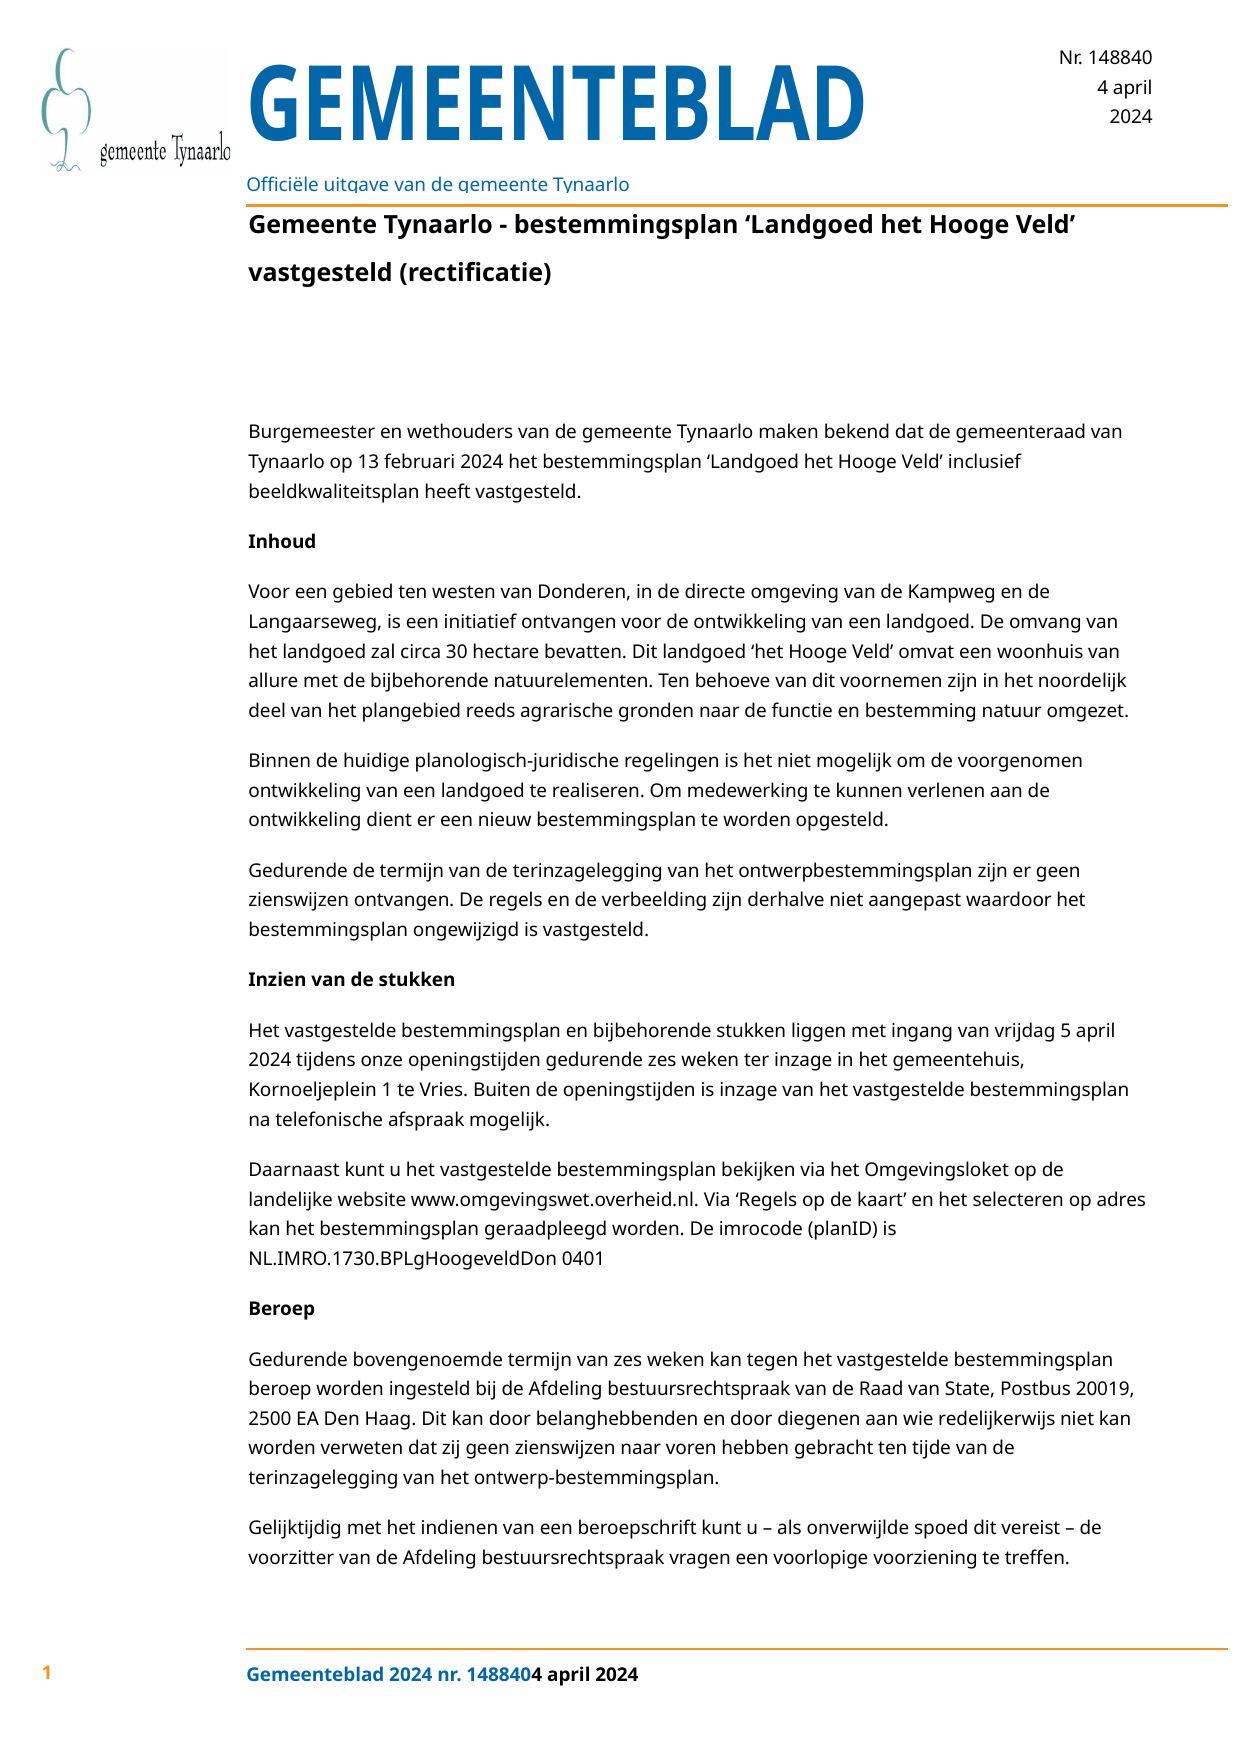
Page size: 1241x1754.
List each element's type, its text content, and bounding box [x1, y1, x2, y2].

text Inzien van de stukken [248, 967, 1152, 992]
text Binnen de huidige planologisch-juridische regelingen is het niet mogelijk om de voorgenomen ontwikkeling van een landgoed te realiseren. Om medewerking te kunnen verlenen aan de ontwikkeling dient er een nieuw bestemmingsplan te worden opgesteld. [248, 747, 1152, 832]
text Het vastgestelde bestemmingsplan en bijbehorende stukken liggen met ingang van vrijdag 5 april 2024 tijdens onze openingstijden gedurende zes weken ter inzage in het gemeentehuis, Kornoeljeplein 1 te Vries. Buiten de openingstijden is inzage van het vastgestelde bestemmingsplan na telefonische afspraak mogelijk. [248, 1017, 1152, 1132]
text Voor een gebied ten westen van Donderen, in de directe omgeving van de Kampweg en de Langaarseweg, is een initiatief ontvangen voor de ontwikkeling van een landgoed. De omvang van het landgoed zal circa 30 hectare bevatten. Dit landgoed ‘het Hooge Veld’ omvat een woonhuis van allure met de bijbehorende natuurelementen. Ten behoeve van dit voornemen zijn in het noordelijk deel van het plangebied reeds agrarische gronden naar de functie en bestemming natuur omgezet. [248, 579, 1152, 723]
text Inhoud [248, 528, 1152, 554]
text Gelijktijdig met het indienen van een beroepschrift kunt u – als onverwijlde spoed dit vereist – de voorzitter van de Afdeling bestuursrechtspraak vragen een voorlopige voorziening te treffen. [248, 1514, 1152, 1570]
picture [41, 47, 231, 172]
text Burgemeester en wethouders van de gemeente Tynaarlo maken bekend dat de gemeenteraad van Tynaarlo op 13 februari 2024 het bestemmingsplan ‘Landgoed het Hooge Veld’ inclusief beeldkwaliteitsplan heeft vastgesteld. [248, 419, 1152, 504]
text Gedurende de termijn van de terinzagelegging van het ontwerpbestemmingsplan zijn er geen zienswijzen ontvangen. De regels en de verbeelding zijn derhalve niet aangepast waardoor het bestemmingsplan ongewijzigd is vastgesteld. [248, 857, 1152, 942]
text Beroep [248, 1295, 1152, 1321]
text Gemeente Tynaarlo - bestemmingsplan ‘Landgoed het Hooge Veld’ vastgesteld (rectificatie) [248, 207, 1152, 288]
text Daarnaast kunt u het vastgestelde bestemmingsplan bekijken via het Omgevingsloket op de landelijke website www.omgevingswet.overheid.nl. Via ‘Regels op de kaart’ en het selecteren op adres kan het bestemmingsplan geraadpleegd worden. De imrocode (planID) is NL.IMRO.1730.BPLgHoogeveldDon 0401 [248, 1156, 1152, 1271]
text Gedurende bovengenoemde termijn van zes weken kan tegen het vastgestelde bestemmingsplan beroep worden ingesteld bij de Afdeling bestuursrechtspraak van de Raad van State, Postbus 20019, 2500 EA Den Haag. Dit kan door belanghebbenden en door diegenen aan wie redelijkerwijs niet kan worden verweten dat zij geen zienswijzen naar voren hebben gebracht ten tijde van de terinzagelegging van het ontwerp-bestemmingsplan. [248, 1346, 1152, 1490]
